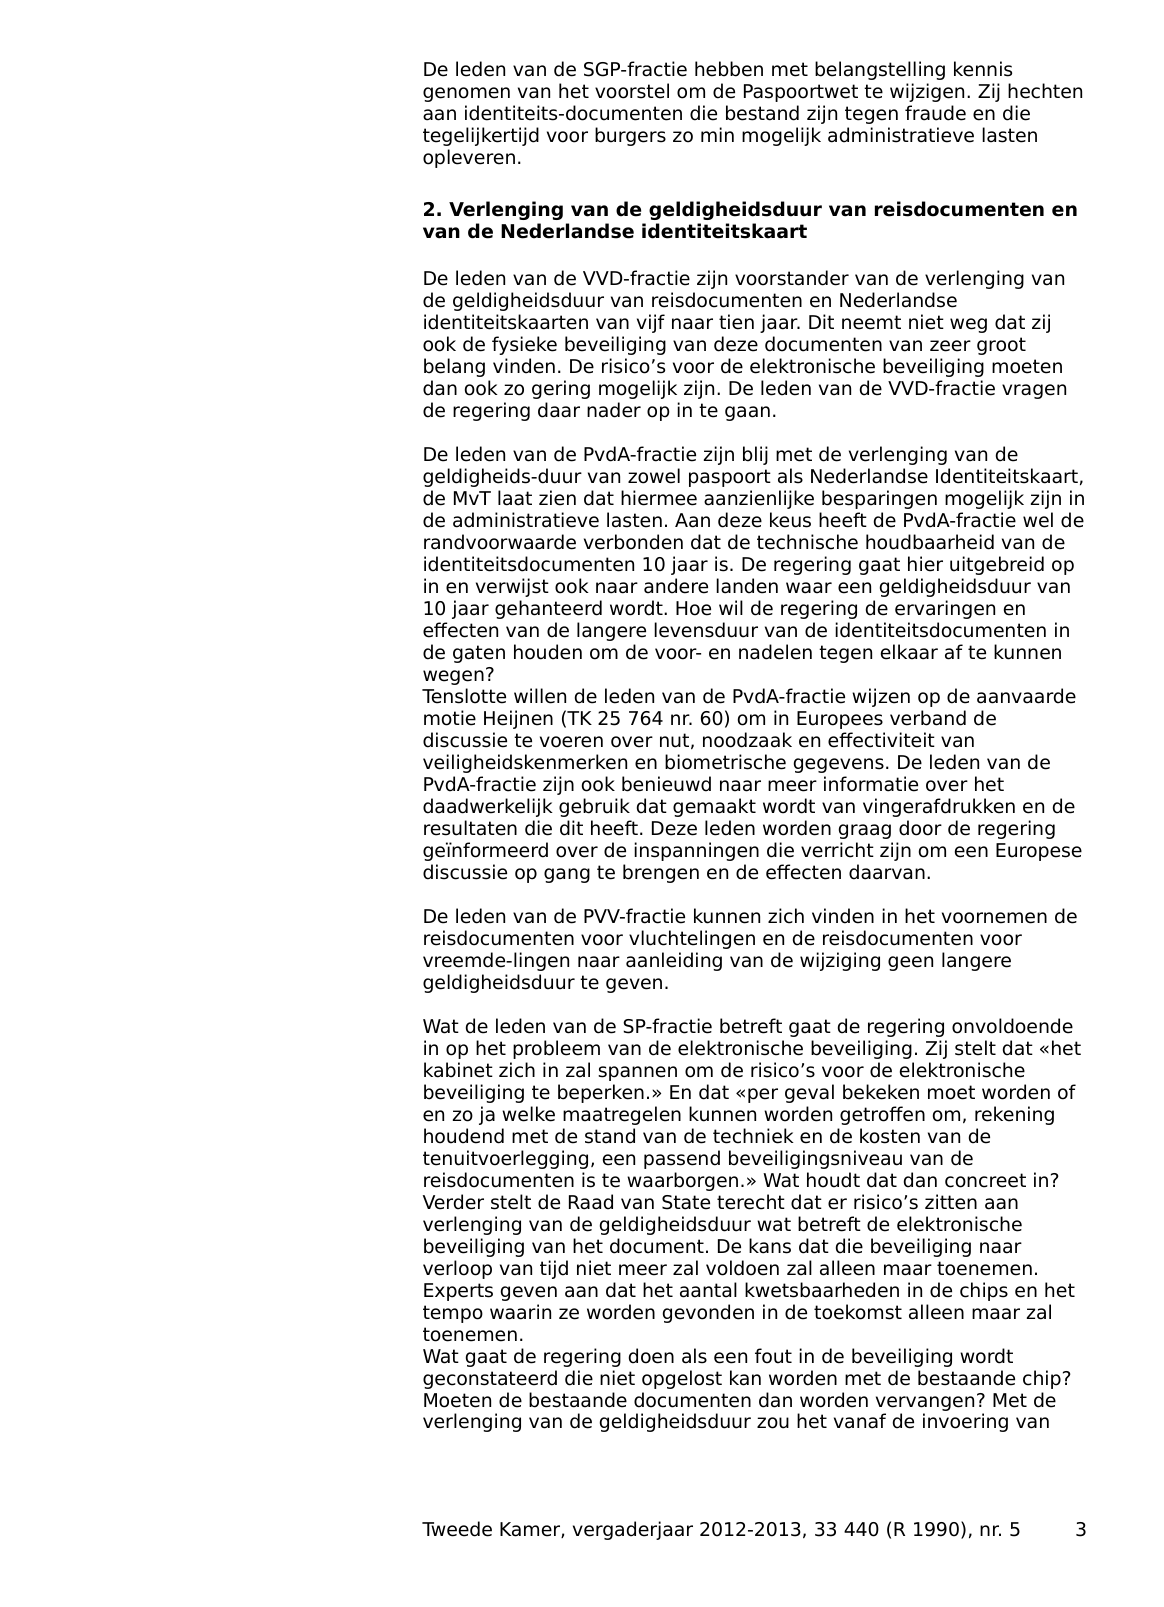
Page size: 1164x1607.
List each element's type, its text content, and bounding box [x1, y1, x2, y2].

text Wat gaat de regering doen als een fout in de beveiliging wordt geconstateerd die niet opgelost kan worden met de bestaande chip? Moeten de bestaande documenten dan worden vervangen? Met de verlenging van de geldigheidsduur zou het vanaf de invoering van [422, 1346, 1087, 1433]
text De leden van de PvdA-fractie zijn blij met de verlenging van de geldigheids-duur van zowel paspoort als Nederlandse Identiteitskaart, de MvT laat zien dat hiermee aanzienlijke besparingen mogelijk zijn in de administratieve lasten. Aan deze keus heeft de PvdA-fractie wel de randvoorwaarde verbonden dat de technische houdbaarheid van de identiteitsdocumenten 10 jaar is. De regering gaat hier uitgebreid op in en verwijst ook naar andere landen waar een geldigheidsduur van 10 jaar gehanteerd wordt. Hoe wil de regering de ervaringen en effecten van de langere levensduur van de identiteitsdocumenten in de gaten houden om de voor- en nadelen tegen elkaar af te kunnen wegen? [422, 444, 1087, 686]
text Wat de leden van de SP-fractie betreft gaat de regering onvoldoende in op het probleem van de elektronische beveiliging. Zij stelt dat «het kabinet zich in zal spannen om de risico’s voor de elektronische beveiliging te beperken.» En dat «per geval bekeken moet worden of en zo ja welke maatregelen kunnen worden getroffen om, rekening houdend met de stand van de techniek en de kosten van de tenuitvoerlegging, een passend beveiligingsniveau van de reisdocumenten is te waarborgen.» Wat houdt dat dan concreet in? Verder stelt de Raad van State terecht dat er risico’s zitten aan verlenging van de geldigheidsduur wat betreft de elektronische beveiliging van het document. De kans dat die beveiliging naar verloop van tijd niet meer zal voldoen zal alleen maar toenemen. Experts geven aan dat het aantal kwetsbaarheden in de chips en het tempo waarin ze worden gevonden in de toekomst alleen maar zal toenemen. [422, 1016, 1087, 1346]
text De leden van de SGP-fractie hebben met belangstelling kennis genomen van het voorstel om de Paspoortwet te wijzigen. Zij hechten aan identiteits-documenten die bestand zijn tegen fraude en die tegelijkertijd voor burgers zo min mogelijk administratieve lasten opleveren. [422, 59, 1087, 169]
text Tenslotte willen de leden van de PvdA-fractie wijzen op de aanvaarde motie Heijnen (TK 25 764 nr. 60) om in Europees verband de discussie te voeren over nut, noodzaak en effectiviteit van veiligheidskenmerken en biometrische gegevens. De leden van de PvdA-fractie zijn ook benieuwd naar meer informatie over het daadwerkelijk gebruik dat gemaakt wordt van vingerafdrukken en de resultaten die dit heeft. Deze leden worden graag door de regering geïnformeerd over de inspanningen die verricht zijn om een Europese discussie op gang te brengen en de effecten daarvan. [422, 686, 1087, 883]
text De leden van de VVD-fractie zijn voorstander van de verlenging van de geldigheidsduur van reisdocumenten en Nederlandse identiteitskaarten van vijf naar tien jaar. Dit neemt niet weg dat zij ook de fysieke beveiliging van deze documenten van zeer groot belang vinden. De risico’s voor de elektronische beveiliging moeten dan ook zo gering mogelijk zijn. De leden van de VVD-fractie vragen de regering daar nader op in te gaan. [422, 268, 1087, 422]
text De leden van de PVV-fractie kunnen zich vinden in het voornemen de reisdocumenten voor vluchtelingen en de reisdocumenten voor vreemde-lingen naar aanleiding van de wijziging geen langere geldigheidsduur te geven. [422, 906, 1087, 994]
subtitle 2. Verlenging van de geldigheidsduur van reisdocumenten en van de Nederlandse identiteitskaart [422, 199, 1087, 243]
